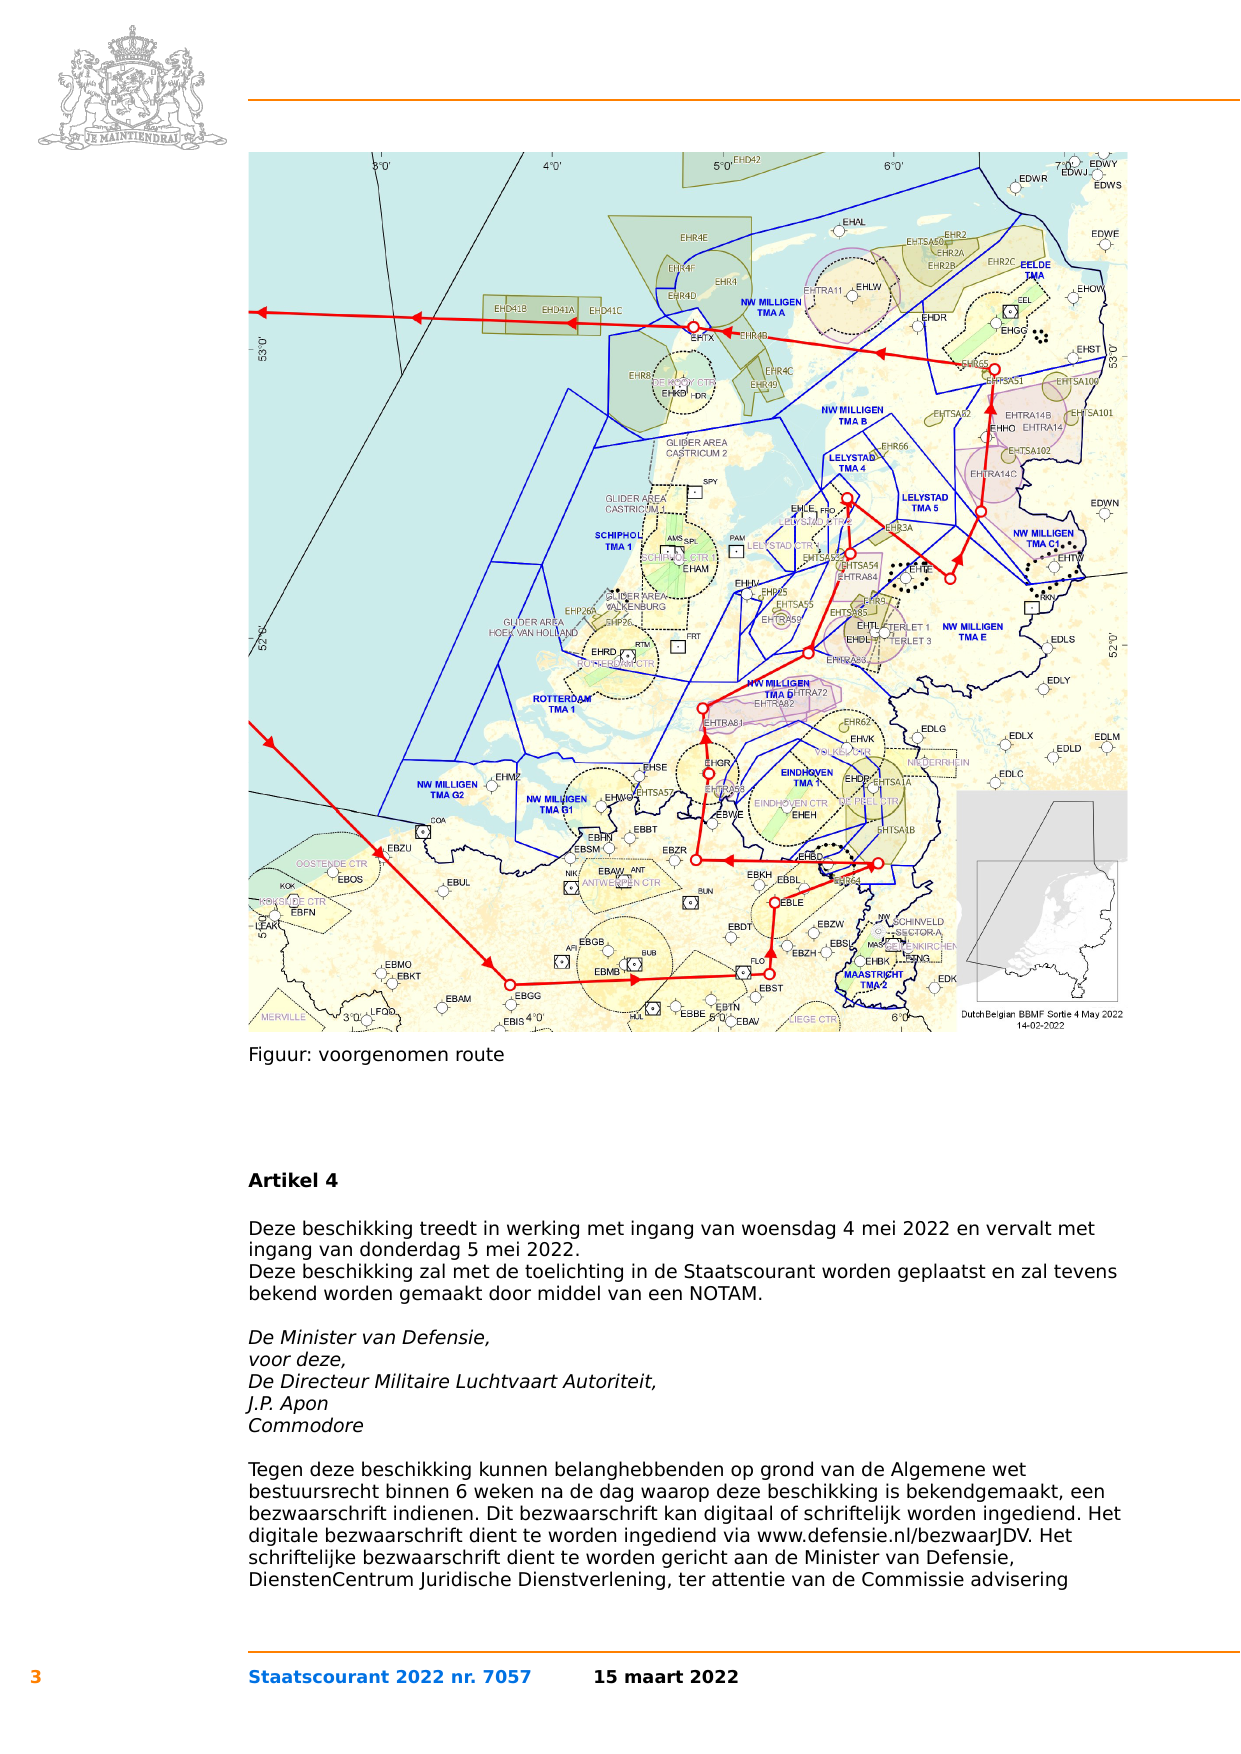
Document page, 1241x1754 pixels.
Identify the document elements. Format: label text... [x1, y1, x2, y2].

text Figuur: voorgenomen route [248, 1043, 1128, 1065]
picture [248, 151, 1128, 1032]
text Tegen deze beschikking kunnen belanghebbenden op grond van de Algemene wet bestuursrecht binnen 6 weken na de dag waarop deze beschikking is bekendgemaakt, een bezwaarschrift indienen. Dit bezwaarschrift kan digitaal of schriftelijk worden ingediend. Het digitale bezwaarschrift dient te worden ingediend via www.defensie.nl/bezwaarJDV. Het schriftelijke bezwaarschrift dient te worden gericht aan de Minister van Defensie, DienstenCentrum Juridische Dienstverlening, ter attentie van de Commissie advisering [248, 1459, 1163, 1591]
text Deze beschikking zal met de toelichting in de Staatscourant worden geplaatst en zal tevens bekend worden gemaakt door middel van een NOTAM. [248, 1261, 1163, 1305]
text Deze beschikking treedt in werking met ingang van woensdag 4 mei 2022 en vervalt met ingang van donderdag 5 mei 2022. [248, 1217, 1163, 1261]
text De Minister van Defensie, voor deze, De Directeur Militaire Luchtvaart Autoriteit, J.P. Apon Commodore [248, 1327, 1163, 1437]
subtitle Artikel 4 [248, 1170, 1163, 1192]
picture [38, 25, 227, 150]
